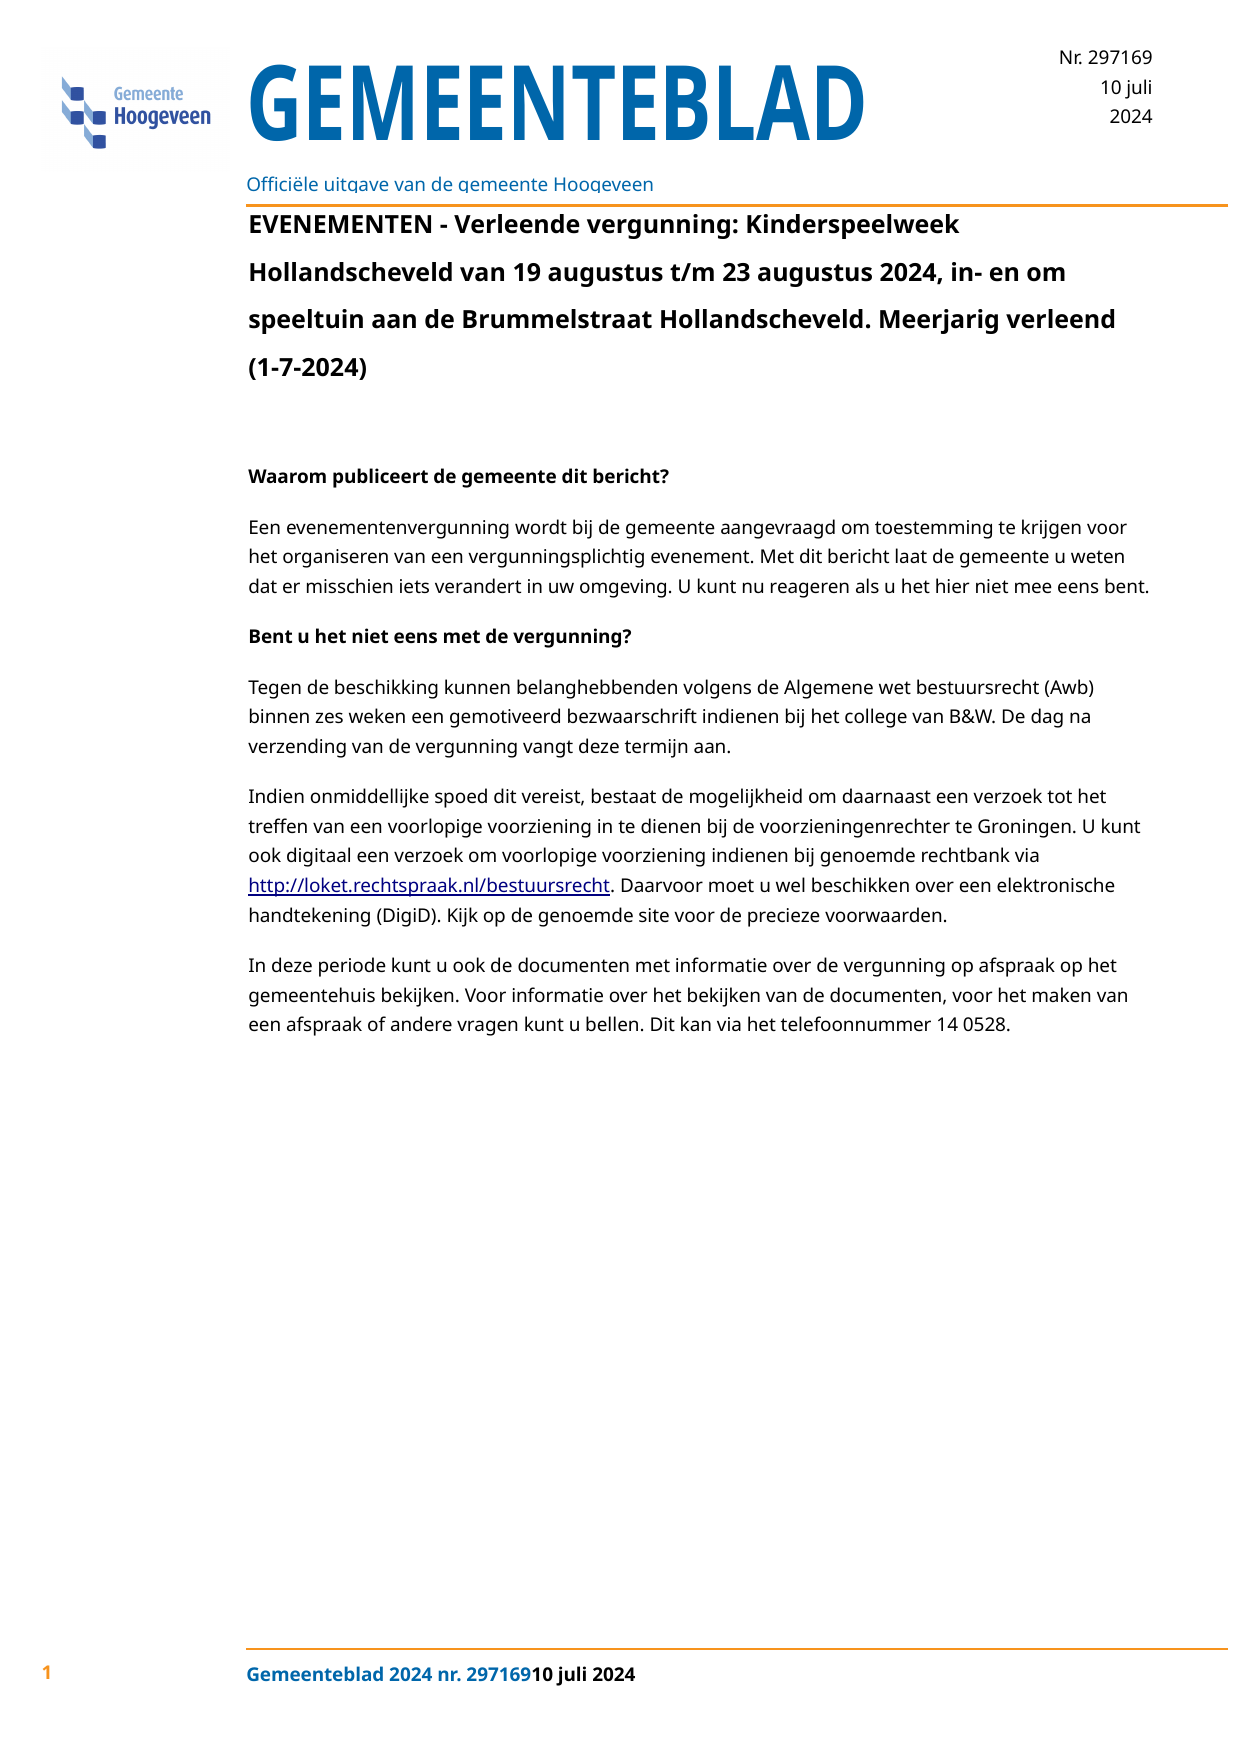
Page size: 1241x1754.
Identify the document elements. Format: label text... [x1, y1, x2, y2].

text Tegen de beschikking kunnen belanghebbenden volgens de Algemene wet bestuursrecht (Awb) binnen zes weken een gemotiveerd bezwaarschrift indienen bij het college van B&W. De dag na verzending van de vergunning vangt deze termijn aan. [248, 674, 1152, 759]
text In deze periode kunt u ook de documenten met informatie over de vergunning op afspraak op het gemeentehuis bekijken. Voor informatie over het bekijken van de documenten, voor het maken van een afspraak of andere vragen kunt u bellen. Dit kan via het telefoonnummer 14 0528. [248, 952, 1152, 1037]
picture [41, 47, 231, 172]
text Bent u het niet eens met de vergunning? [248, 623, 1152, 649]
text Indien onmiddellijke spoed dit vereist, bestaat de mogelijkheid om daarnaast een verzoek tot het treffen van een voorlopige voorziening in te dienen bij de voorzieningenrechter te Groningen. U kunt ook digitaal een verzoek om voorlopige voorziening indienen bij genoemde rechtbank via http://loket.rechtspraak.nl/bestuursrecht. Daarvoor moet u wel beschikken over een elektronische handtekening (DigiD). Kijk op de genoemde site voor de precieze voorwaarden. [248, 783, 1152, 928]
text Waarom publiceert de gemeente dit bericht? [248, 463, 1152, 489]
text Een evenementenvergunning wordt bij de gemeente aangevraagd om toestemming te krijgen voor het organiseren van een vergunningsplichtig evenement. Met dit bericht laat de gemeente u weten dat er misschien iets verandert in uw omgeving. U kunt nu reageren als u het hier niet mee eens bent. [248, 514, 1152, 599]
text EVENEMENTEN - Verleende vergunning: Kinderspeelweek Hollandscheveld van 19 augustus t/m 23 augustus 2024, in- en om speeltuin aan de Brummelstraat Hollandscheveld. Meerjarig verleend (1-7-2024) [248, 207, 1152, 384]
